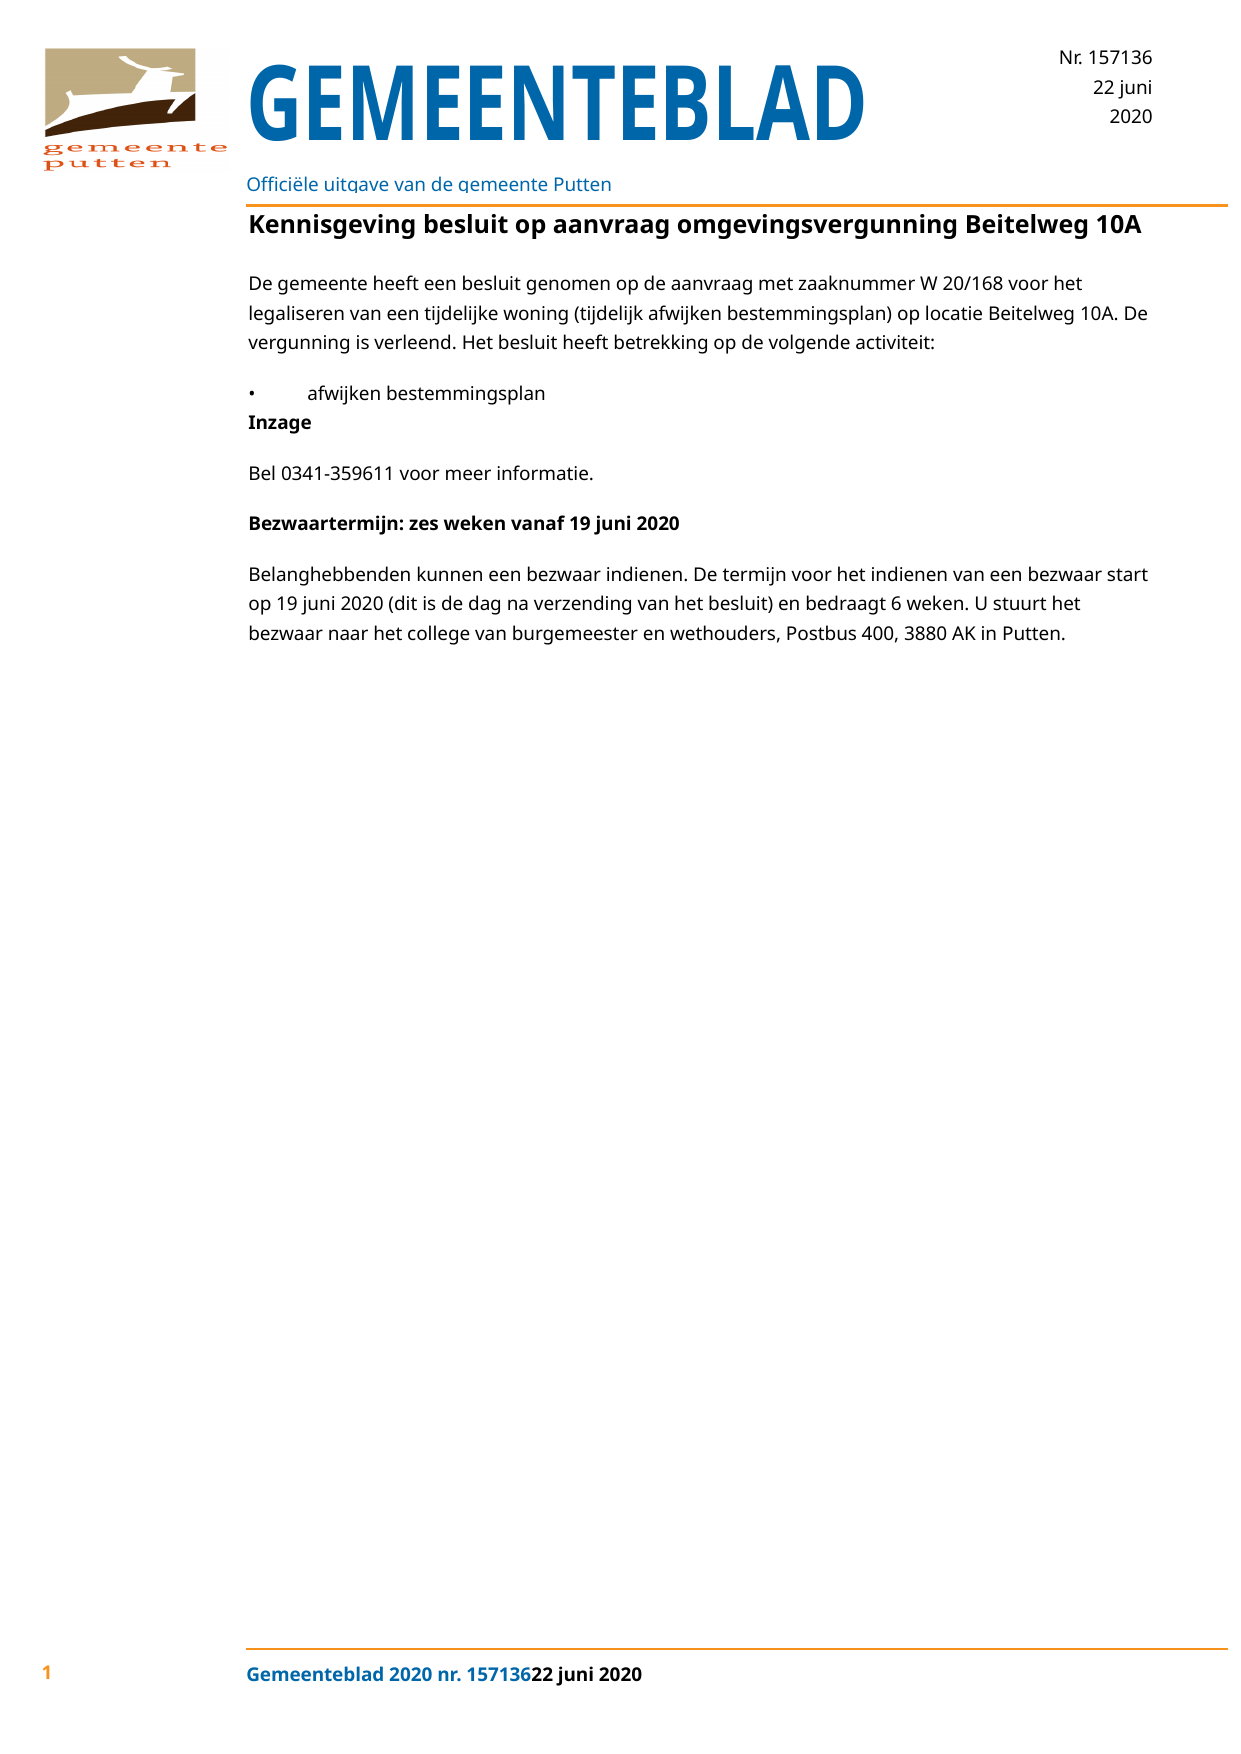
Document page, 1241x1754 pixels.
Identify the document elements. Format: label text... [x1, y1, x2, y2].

list afwijken bestemmingsplan [248, 380, 1152, 406]
picture [41, 47, 231, 172]
text Belanghebbenden kunnen een bezwaar indienen. De termijn voor het indienen van een bezwaar start op 19 juni 2020 (dit is de dag na verzending van het besluit) en bedraagt 6 weken. U stuurt het bezwaar naar het college van burgemeester en wethouders, Postbus 400, 3880 AK in Putten. [248, 561, 1152, 646]
text De gemeente heeft een besluit genomen op de aanvraag met zaaknummer W 20/168 voor het legaliseren van een tijdelijke woning (tijdelijk afwijken bestemmingsplan) op locatie Beitelweg 10A. De vergunning is verleend. Het besluit heeft betrekking op de volgende activiteit: [248, 270, 1152, 355]
text Inzage [248, 409, 1152, 435]
text Bezwaartermijn: zes weken vanaf 19 juni 2020 [248, 510, 1152, 536]
text Kennisgeving besluit op aanvraag omgevingsvergunning Beitelweg 10A [248, 207, 1152, 241]
text Bel 0341-359611 voor meer informatie. [248, 460, 1152, 486]
